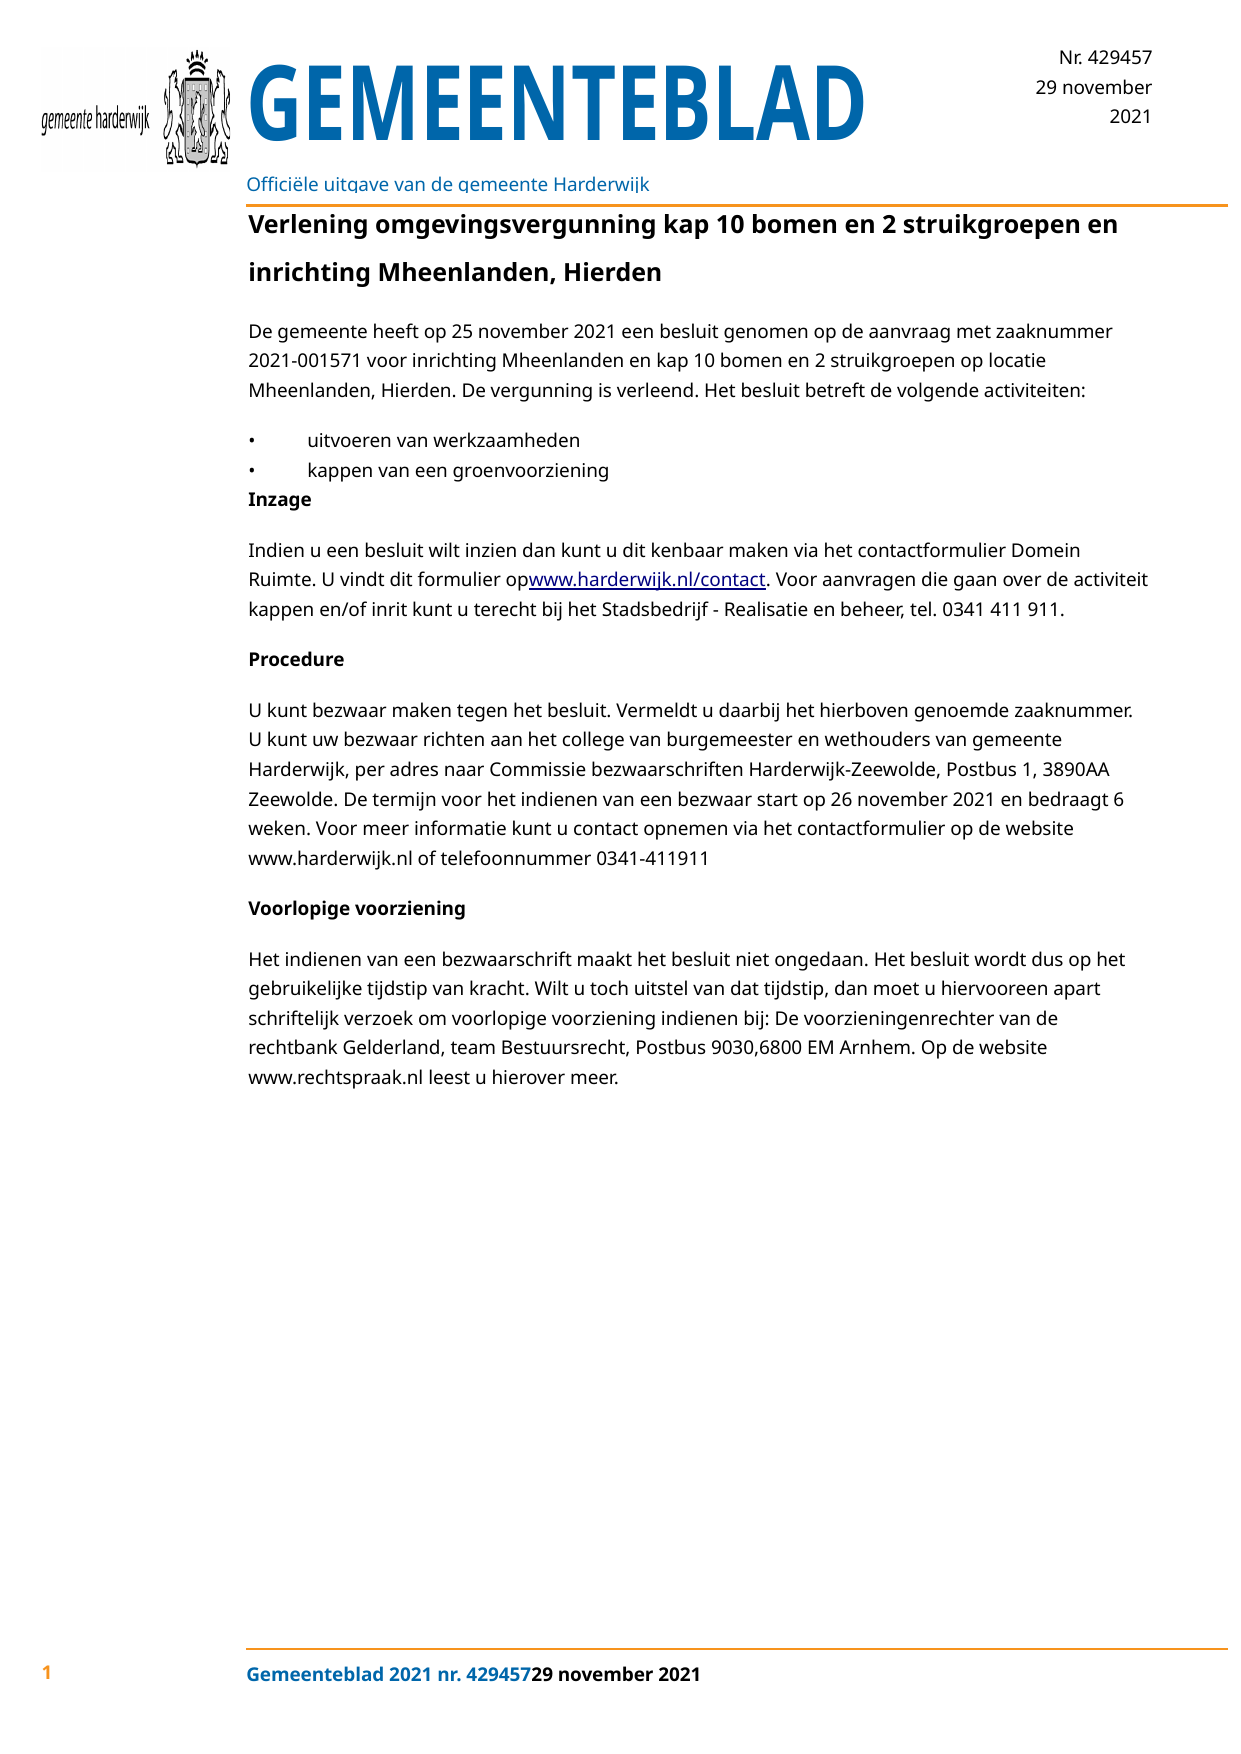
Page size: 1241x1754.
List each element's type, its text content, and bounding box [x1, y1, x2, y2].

text U kunt bezwaar maken tegen het besluit. Vermeldt u daarbij het hierboven genoemde zaaknummer. U kunt uw bezwaar richten aan het college van burgemeester en wethouders van gemeente Harderwijk, per adres naar Commissie bezwaarschriften Harderwijk-Zeewolde, Postbus 1, 3890AA Zeewolde. De termijn voor het indienen van een bezwaar start op 26 november 2021 en bedraagt 6 weken. Voor meer informatie kunt u contact opnemen via het contactformulier op de website www.harderwijk.nl of telefoonnummer 0341-411911 [248, 697, 1152, 871]
text Indien u een besluit wilt inzien dan kunt u dit kenbaar maken via het contactformulier Domein Ruimte. U vindt dit formulier opwww.harderwijk.nl/contact. Voor aanvragen die gaan over de activiteit kappen en/of inrit kunt u terecht bij het Stadsbedrijf - Realisatie en beheer, tel. 0341 411 911. [248, 537, 1152, 622]
text Het indienen van een bezwaarschrift maakt het besluit niet ongedaan. Het besluit wordt dus op het gebruikelijke tijdstip van kracht. Wilt u toch uitstel van dat tijdstip, dan moet u hiervooreen apart schriftelijk verzoek om voorlopige voorziening indienen bij: De voorzieningenrechter van de rechtbank Gelderland, team Bestuursrecht, Postbus 9030,6800 EM Arnhem. Op de website www.rechtspraak.nl leest u hierover meer. [248, 946, 1152, 1090]
text Procedure [248, 647, 1152, 672]
text Inzage [248, 487, 1152, 512]
list uitvoeren van werkzaamheden [248, 427, 1152, 453]
text Voorlopige voorziening [248, 895, 1152, 921]
text Verlening omgevingsvergunning kap 10 bomen en 2 struikgroepen en inrichting Mheenlanden, Hierden [248, 207, 1152, 288]
text De gemeente heeft op 25 november 2021 een besluit genomen op de aanvraag met zaaknummer 2021-001571 voor inrichting Mheenlanden en kap 10 bomen en 2 struikgroepen op locatie Mheenlanden, Hierden. De vergunning is verleend. Het besluit betreft de volgende activiteiten: [248, 318, 1152, 403]
picture [41, 47, 231, 172]
list kappen van een groenvoorziening [248, 457, 1152, 483]
